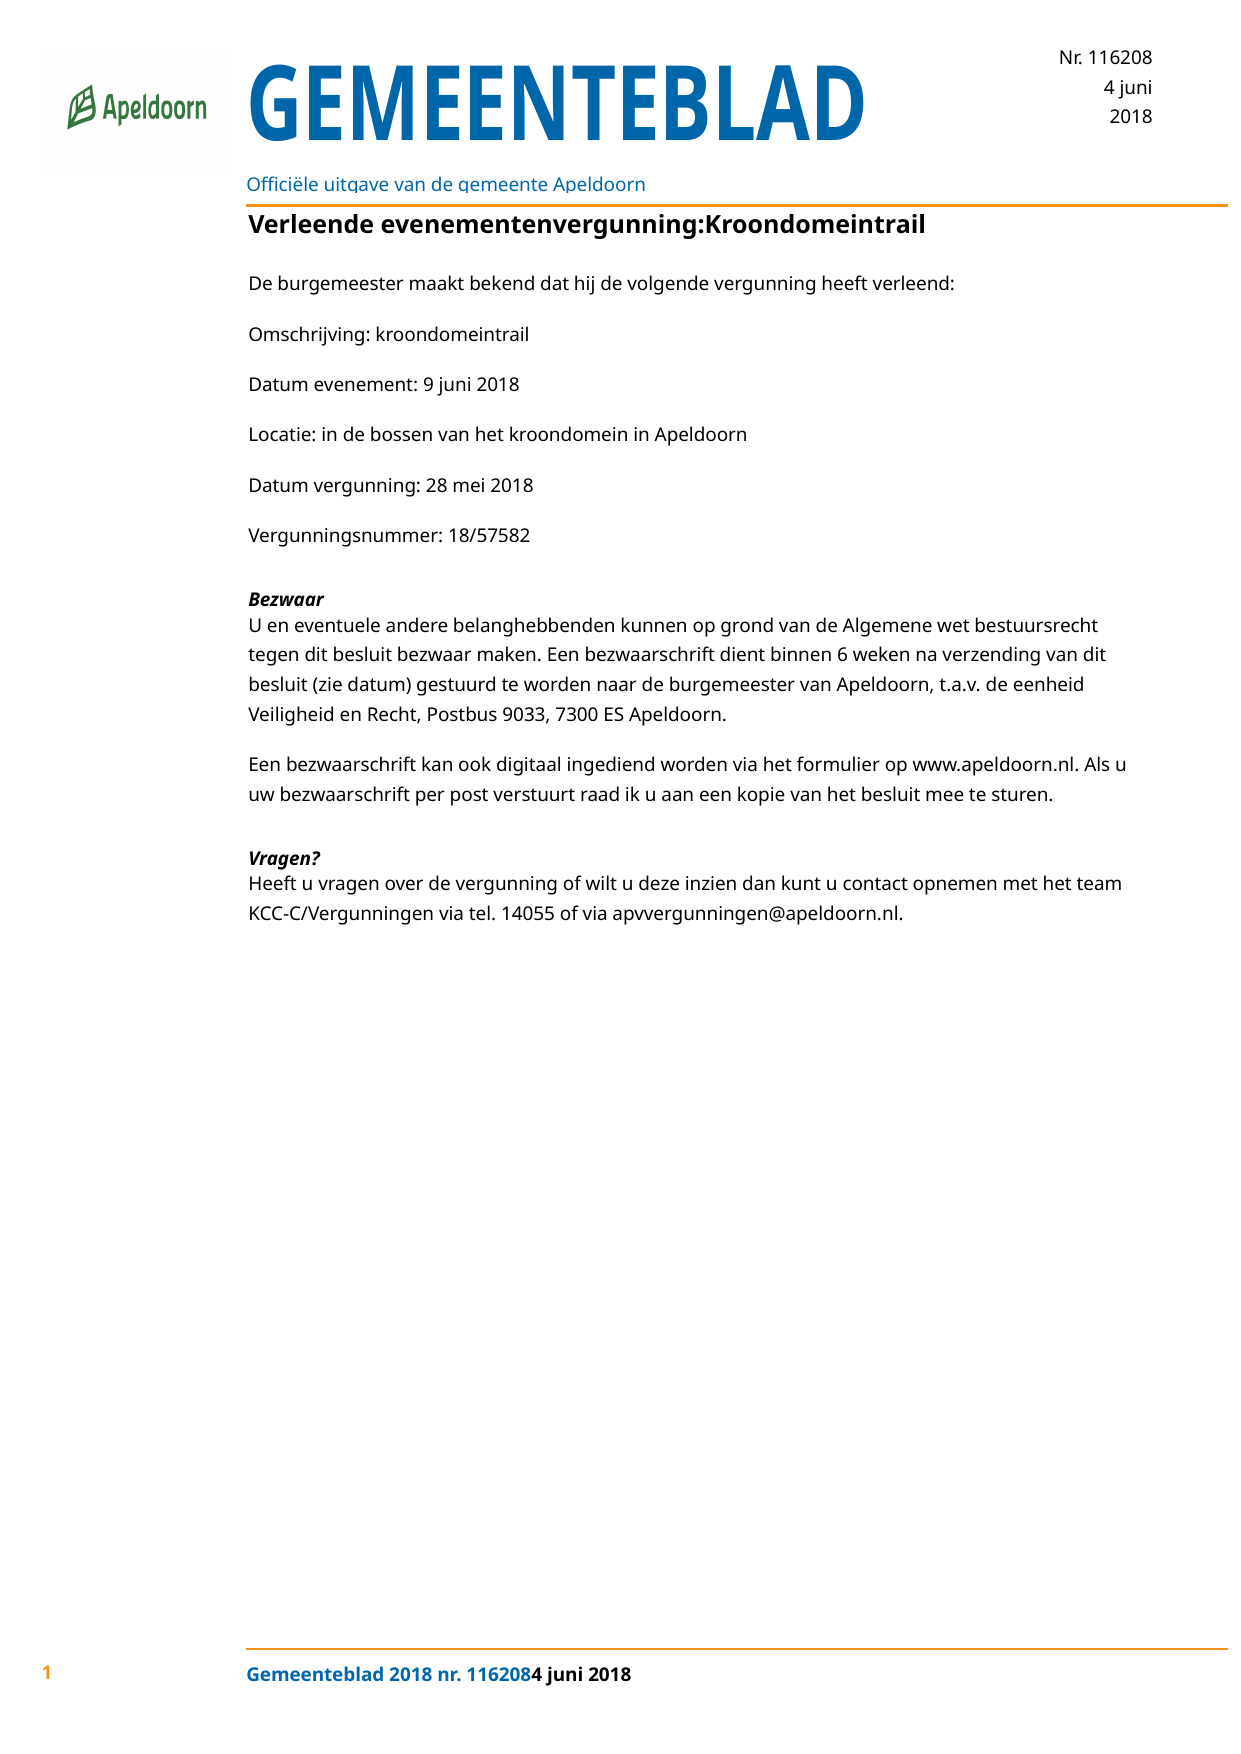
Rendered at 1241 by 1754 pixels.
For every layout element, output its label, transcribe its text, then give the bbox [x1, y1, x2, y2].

text Verleende evenementenvergunning:Kroondomeintrail [248, 207, 1152, 241]
text De burgemeester maakt bekend dat hij de volgende vergunning heeft verleend: [248, 270, 1152, 296]
text Locatie: in de bossen van het kroondomein in Apeldoorn [248, 422, 1152, 447]
text Omschrijving: kroondomeintrail [248, 321, 1152, 346]
text Datum evenement: 9 juni 2018 [248, 371, 1152, 397]
text Vragen? [248, 845, 1152, 871]
text Een bezwaarschrift kan ook digitaal ingediend worden via het formulier op www.apeldoorn.nl. Als u uw bezwaarschrift per post verstuurt raad ik u aan een kopie van het besluit mee te sturen. [248, 751, 1152, 807]
picture [41, 47, 231, 172]
text Datum vergunning: 28 mei 2018 [248, 472, 1152, 498]
text Heeft u vragen over de vergunning of wilt u deze inzien dan kunt u contact opnemen met het team KCC-C/Vergunningen via tel. 14055 of via apvvergunningen@apeldoorn.nl. [248, 871, 1152, 926]
text Bezwaar [248, 586, 1152, 612]
text U en eventuele andere belanghebbenden kunnen op grond van de Algemene wet bestuursrecht tegen dit besluit bezwaar maken. Een bezwaarschrift dient binnen 6 weken na verzending van dit besluit (zie datum) gestuurd te worden naar de burgemeester van Apeldoorn, t.a.v. de eenheid Veiligheid en Recht, Postbus 9033, 7300 ES Apeldoorn. [248, 612, 1152, 727]
text Vergunningsnummer: 18/57582 [248, 522, 1152, 548]
